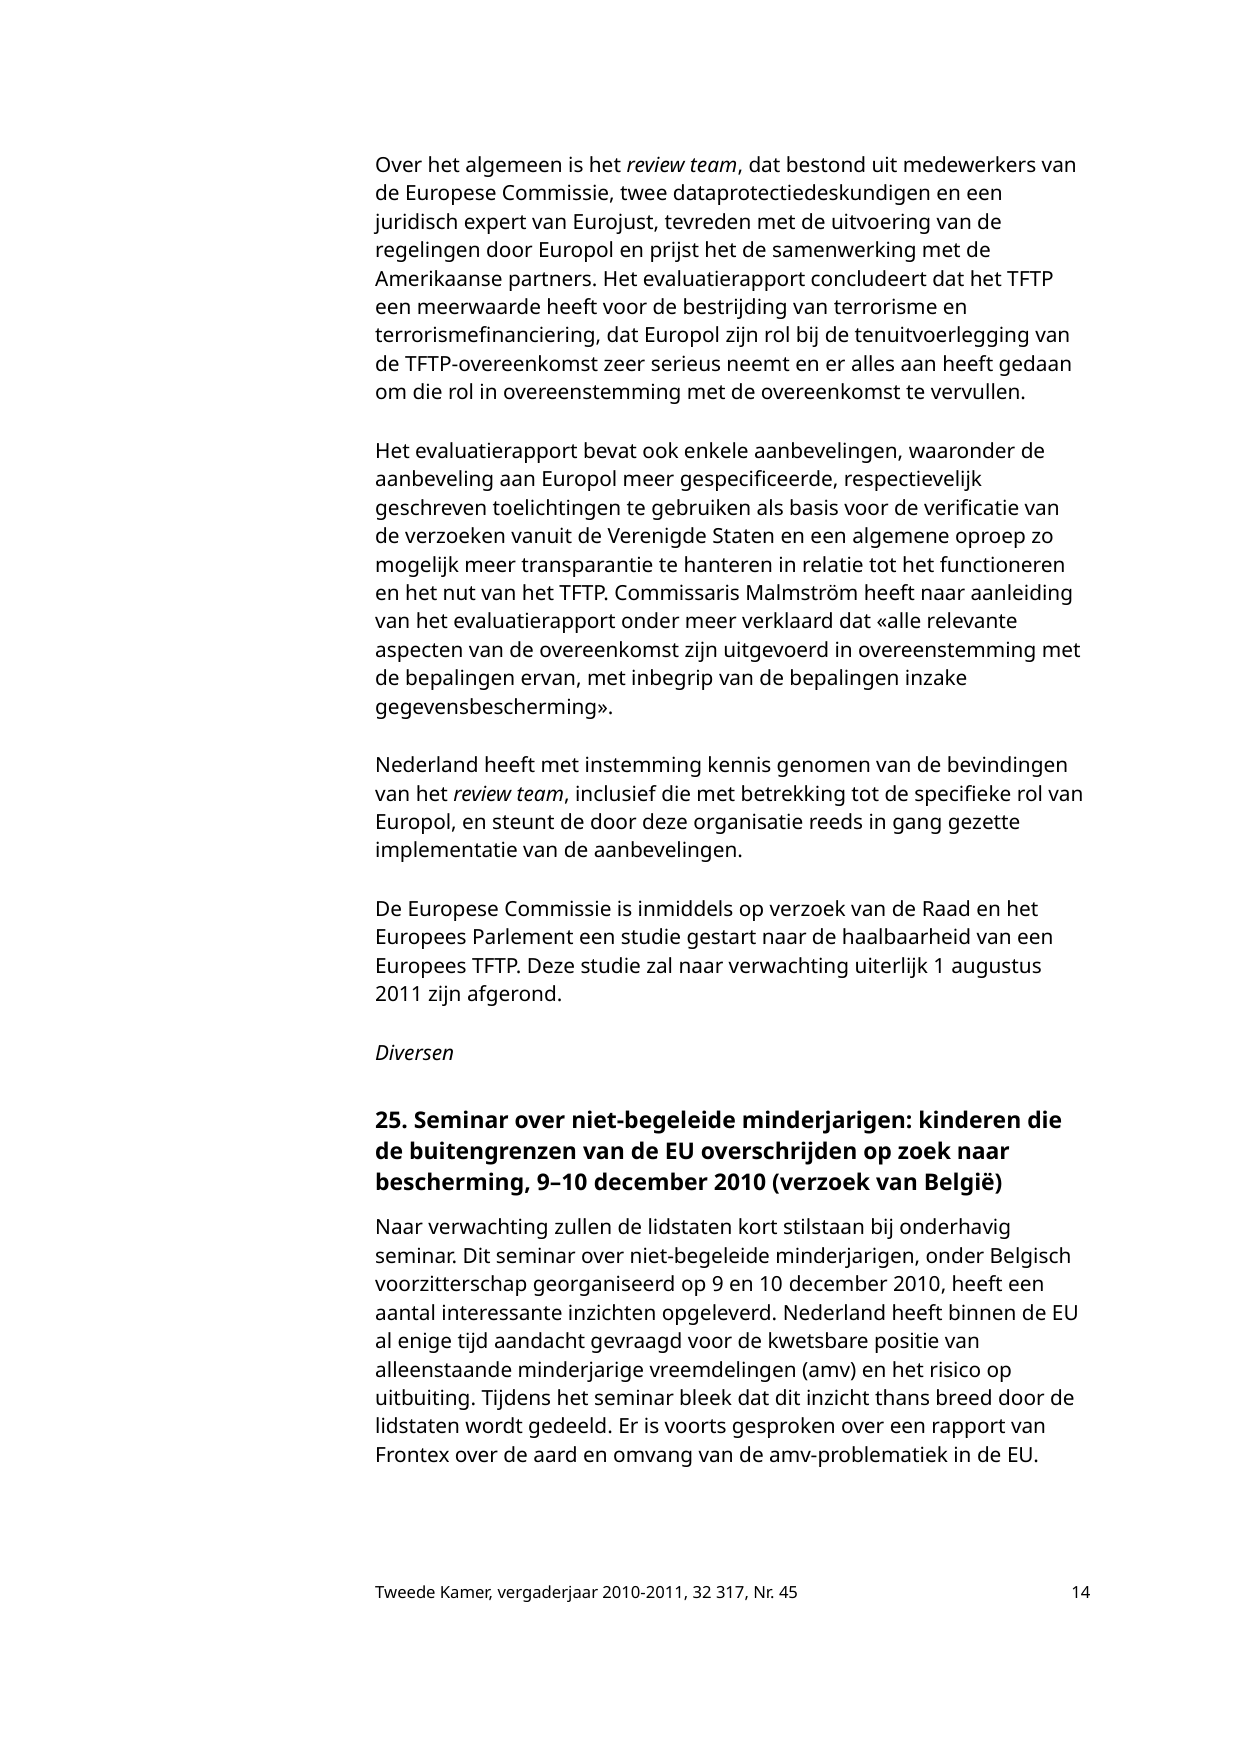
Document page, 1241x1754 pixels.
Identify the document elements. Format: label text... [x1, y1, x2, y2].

text Het evaluatierapport bevat ook enkele aanbevelingen, waaronder de aanbeveling aan Europol meer gespecificeerde, respectievelijk geschreven toelichtingen te gebruiken als basis voor de verificatie van de verzoeken vanuit de Verenigde Staten en een algemene oproep zo mogelijk meer transparantie te hanteren in relatie tot het functioneren en het nut van het TFTP. Commissaris Malmström heeft naar aanleiding van het evaluatierapport onder meer verklaard dat «alle relevante aspecten van de overeenkomst zijn uitgevoerd in overeenstemming met de bepalingen ervan, met inbegrip van de bepalingen inzake gegevensbescherming». [375, 436, 1090, 720]
text Diversen [375, 1038, 1090, 1066]
text Nederland heeft met instemming kennis genomen van de bevindingen van het review team, inclusief die met betrekking tot de specifieke rol van Europol, en steunt de door deze organisatie reeds in gang gezette implementatie van de aanbevelingen. [375, 750, 1090, 864]
text De Europese Commissie is inmiddels op verzoek van de Raad en het Europees Parlement een studie gestart naar de haalbaarheid van een Europees TFTP. Deze studie zal naar verwachting uiterlijk 1 augustus 2011 zijn afgerond. [375, 894, 1090, 1008]
subtitle 25. Seminar over niet-begeleide minderjarigen: kinderen die de buitengrenzen van de EU overschrijden op zoek naar bescherming, 9–10 december 2010 (verzoek van België) [375, 1104, 1090, 1197]
text Naar verwachting zullen de lidstaten kort stilstaan bij onderhavig seminar. Dit seminar over niet-begeleide minderjarigen, onder Belgisch voorzitterschap georganiseerd op 9 en 10 december 2010, heeft een aantal interessante inzichten opgeleverd. Nederland heeft binnen de EU al enige tijd aandacht gevraagd voor de kwetsbare positie van alleenstaande minderjarige vreemdelingen (amv) en het risico op uitbuiting. Tijdens het seminar bleek dat dit inzicht thans breed door de lidstaten wordt gedeeld. Er is voorts gesproken over een rapport van Frontex over de aard en omvang van de amv-problematiek in de EU. [375, 1212, 1090, 1468]
text Over het algemeen is het review team, dat bestond uit medewerkers van de Europese Commissie, twee dataprotectiedeskundigen en een juridisch expert van Eurojust, tevreden met de uitvoering van de regelingen door Europol en prijst het de samenwerking met de Amerikaanse partners. Het evaluatierapport concludeert dat het TFTP een meerwaarde heeft voor de bestrijding van terrorisme en terrorismefinanciering, dat Europol zijn rol bij de tenuitvoerlegging van de TFTP-overeenkomst zeer serieus neemt en er alles aan heeft gedaan om die rol in overeenstemming met de overeenkomst te vervullen. [375, 150, 1090, 406]
